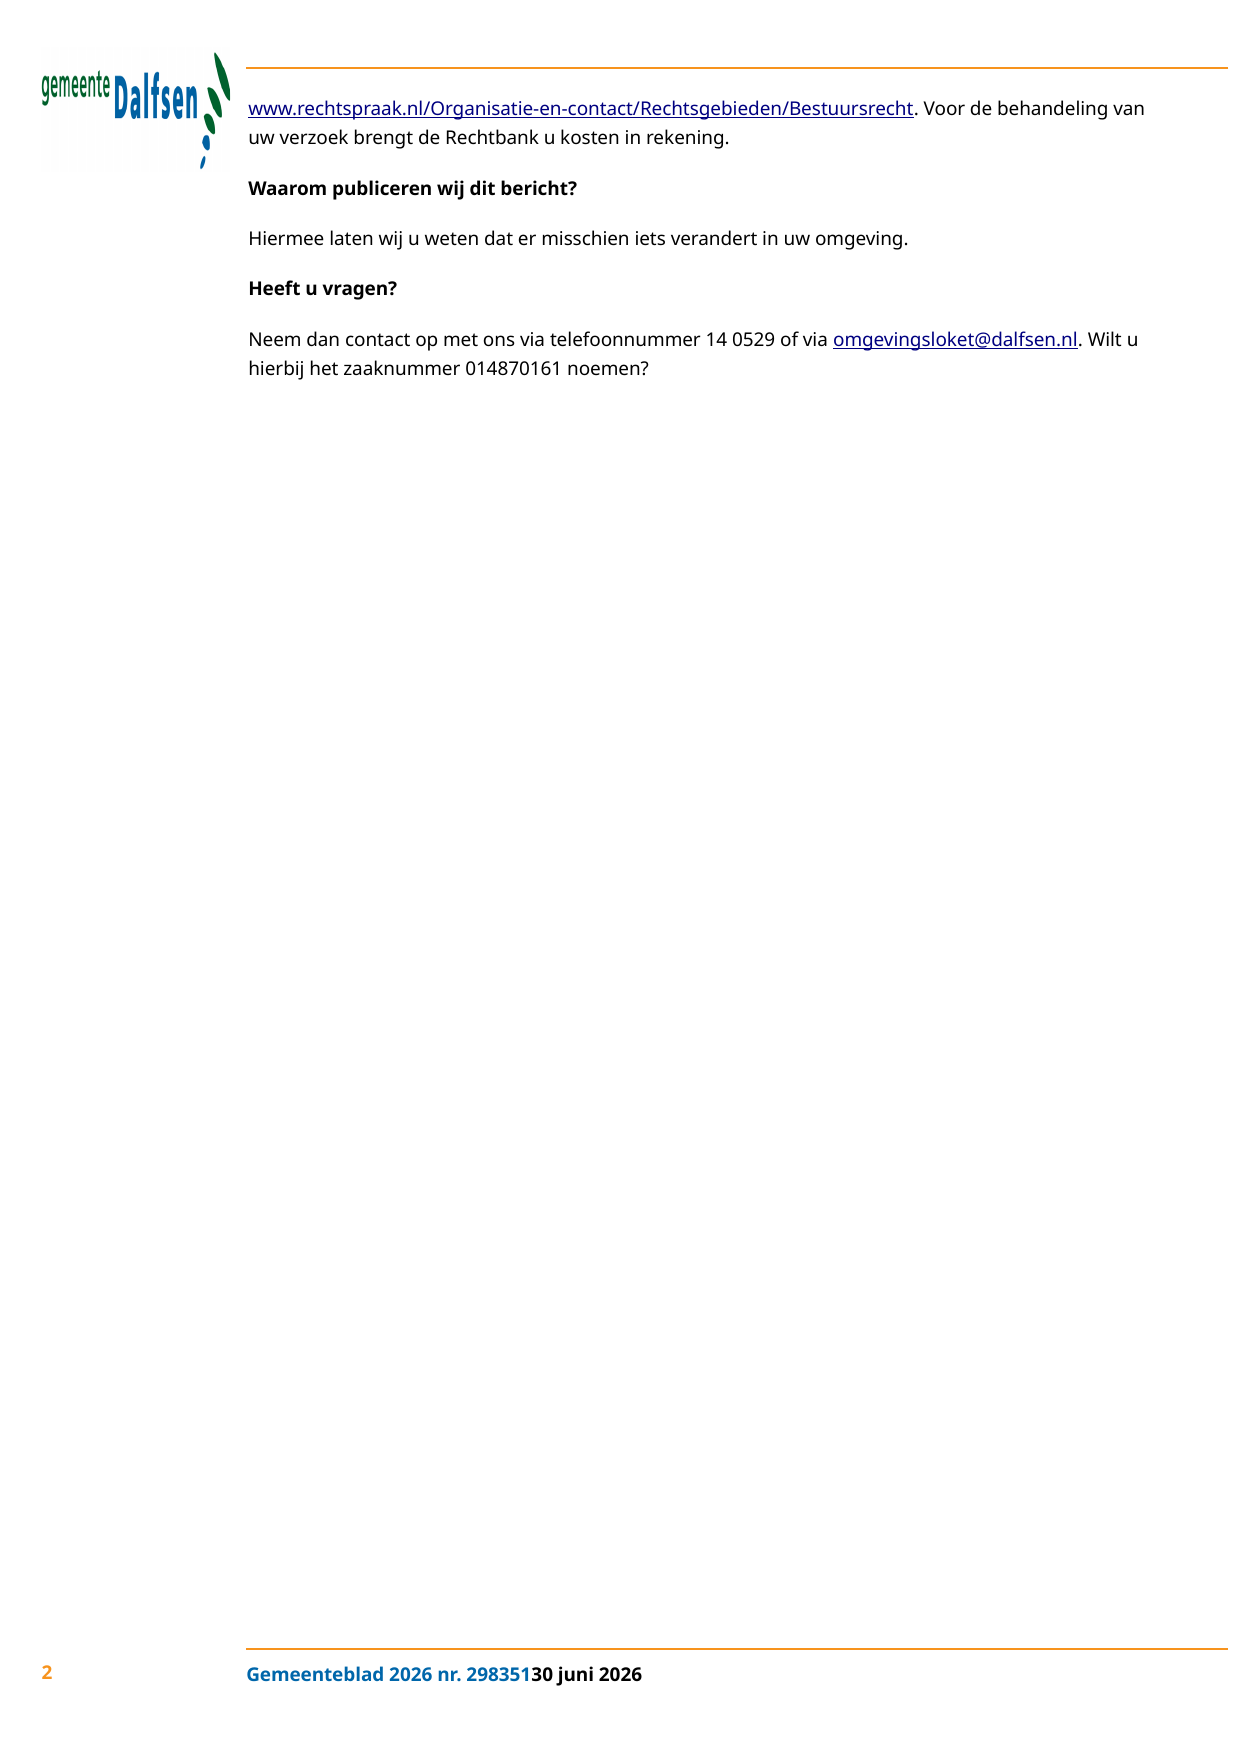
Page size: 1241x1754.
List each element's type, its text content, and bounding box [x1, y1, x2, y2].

text www.rechtspraak.nl/Organisatie-en-contact/Rechtsgebieden/Bestuursrecht. Voor de behandeling van uw verzoek brengt de Rechtbank u kosten in rekening. [248, 95, 1152, 150]
picture [41, 47, 231, 172]
text Heeft u vragen? [248, 276, 1152, 301]
text Hiermee laten wij u weten dat er misschien iets verandert in uw omgeving. [248, 225, 1152, 251]
text Neem dan contact op met ons via telefoonnummer 14 0529 of via omgevingsloket@dalfsen.nl. Wilt u hierbij het zaaknummer 014870161 noemen? [248, 326, 1152, 381]
text Waarom publiceren wij dit bericht? [248, 175, 1152, 201]
